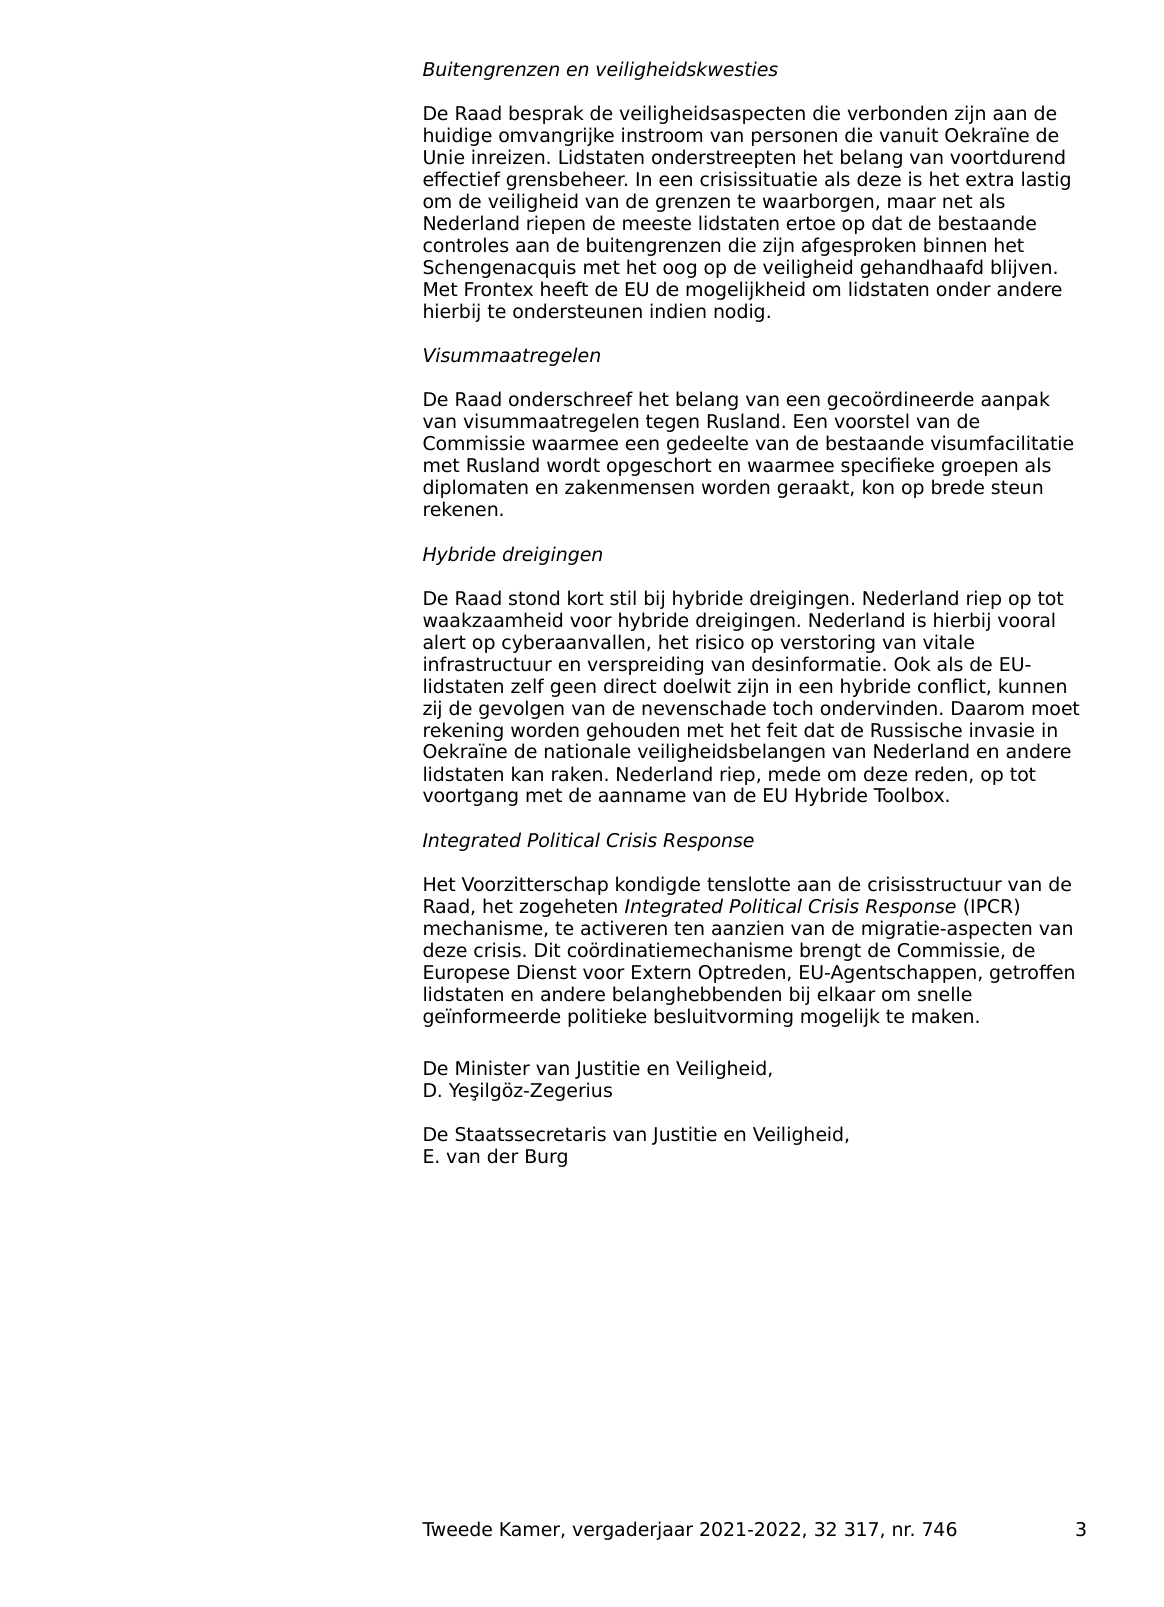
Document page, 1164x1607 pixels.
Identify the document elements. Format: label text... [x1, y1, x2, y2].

text De Raad onderschreef het belang van een gecoördineerde aanpak van visummaatregelen tegen Rusland. Een voorstel van de Commissie waarmee een gedeelte van de bestaande visumfacilitatie met Rusland wordt opgeschort en waarmee specifieke groepen als diplomaten en zakenmensen worden geraakt, kon op brede steun rekenen. [422, 389, 1087, 521]
text De Raad stond kort stil bij hybride dreigingen. Nederland riep op tot waakzaamheid voor hybride dreigingen. Nederland is hierbij vooral alert op cyberaanvallen, het risico op verstoring van vitale infrastructuur en verspreiding van desinformatie. Ook als de EU-lidstaten zelf geen direct doelwit zijn in een hybride conflict, kunnen zij de gevolgen van de nevenschade toch ondervinden. Daarom moet rekening worden gehouden met het feit dat de Russische invasie in Oekraïne de nationale veiligheidsbelangen van Nederland en andere lidstaten kan raken. Nederland riep, mede om deze reden, op tot voortgang met de aanname van de EU Hybride Toolbox. [422, 588, 1087, 807]
text Het Voorzitterschap kondigde tenslotte aan de crisisstructuur van de Raad, het zogeheten Integrated Political Crisis Response (IPCR) mechanisme, te activeren ten aanzien van de migratie-aspecten van deze crisis. Dit coördinatiemechanisme brengt de Commissie, de Europese Dienst voor Extern Optreden, EU-Agentschappen, getroffen lidstaten en andere belanghebbenden bij elkaar om snelle geïnformeerde politieke besluitvorming mogelijk te maken. [422, 874, 1087, 1028]
text De Raad besprak de veiligheidsaspecten die verbonden zijn aan de huidige omvangrijke instroom van personen die vanuit Oekraïne de Unie inreizen. Lidstaten onderstreepten het belang van voortdurend effectief grensbeheer. In een crisissituatie als deze is het extra lastig om de veiligheid van de grenzen te waarborgen, maar net als Nederland riepen de meeste lidstaten ertoe op dat de bestaande controles aan de buitengrenzen die zijn afgesproken binnen het Schengenacquis met het oog op de veiligheid gehandhaafd blijven. Met Frontex heeft de EU de mogelijkheid om lidstaten onder andere hierbij te ondersteunen indien nodig. [422, 103, 1087, 323]
subtitle Visummaatregelen [422, 345, 1087, 367]
text De Staatssecretaris van Justitie en Veiligheid, E. van der Burg [422, 1124, 1087, 1168]
subtitle Buitengrenzen en veiligheidskwesties [422, 59, 1087, 81]
subtitle Integrated Political Crisis Response [422, 829, 1087, 852]
text De Minister van Justitie en Veiligheid, D. Yeşilgöz-Zegerius [422, 1058, 1087, 1102]
subtitle Hybride dreigingen [422, 543, 1087, 565]
